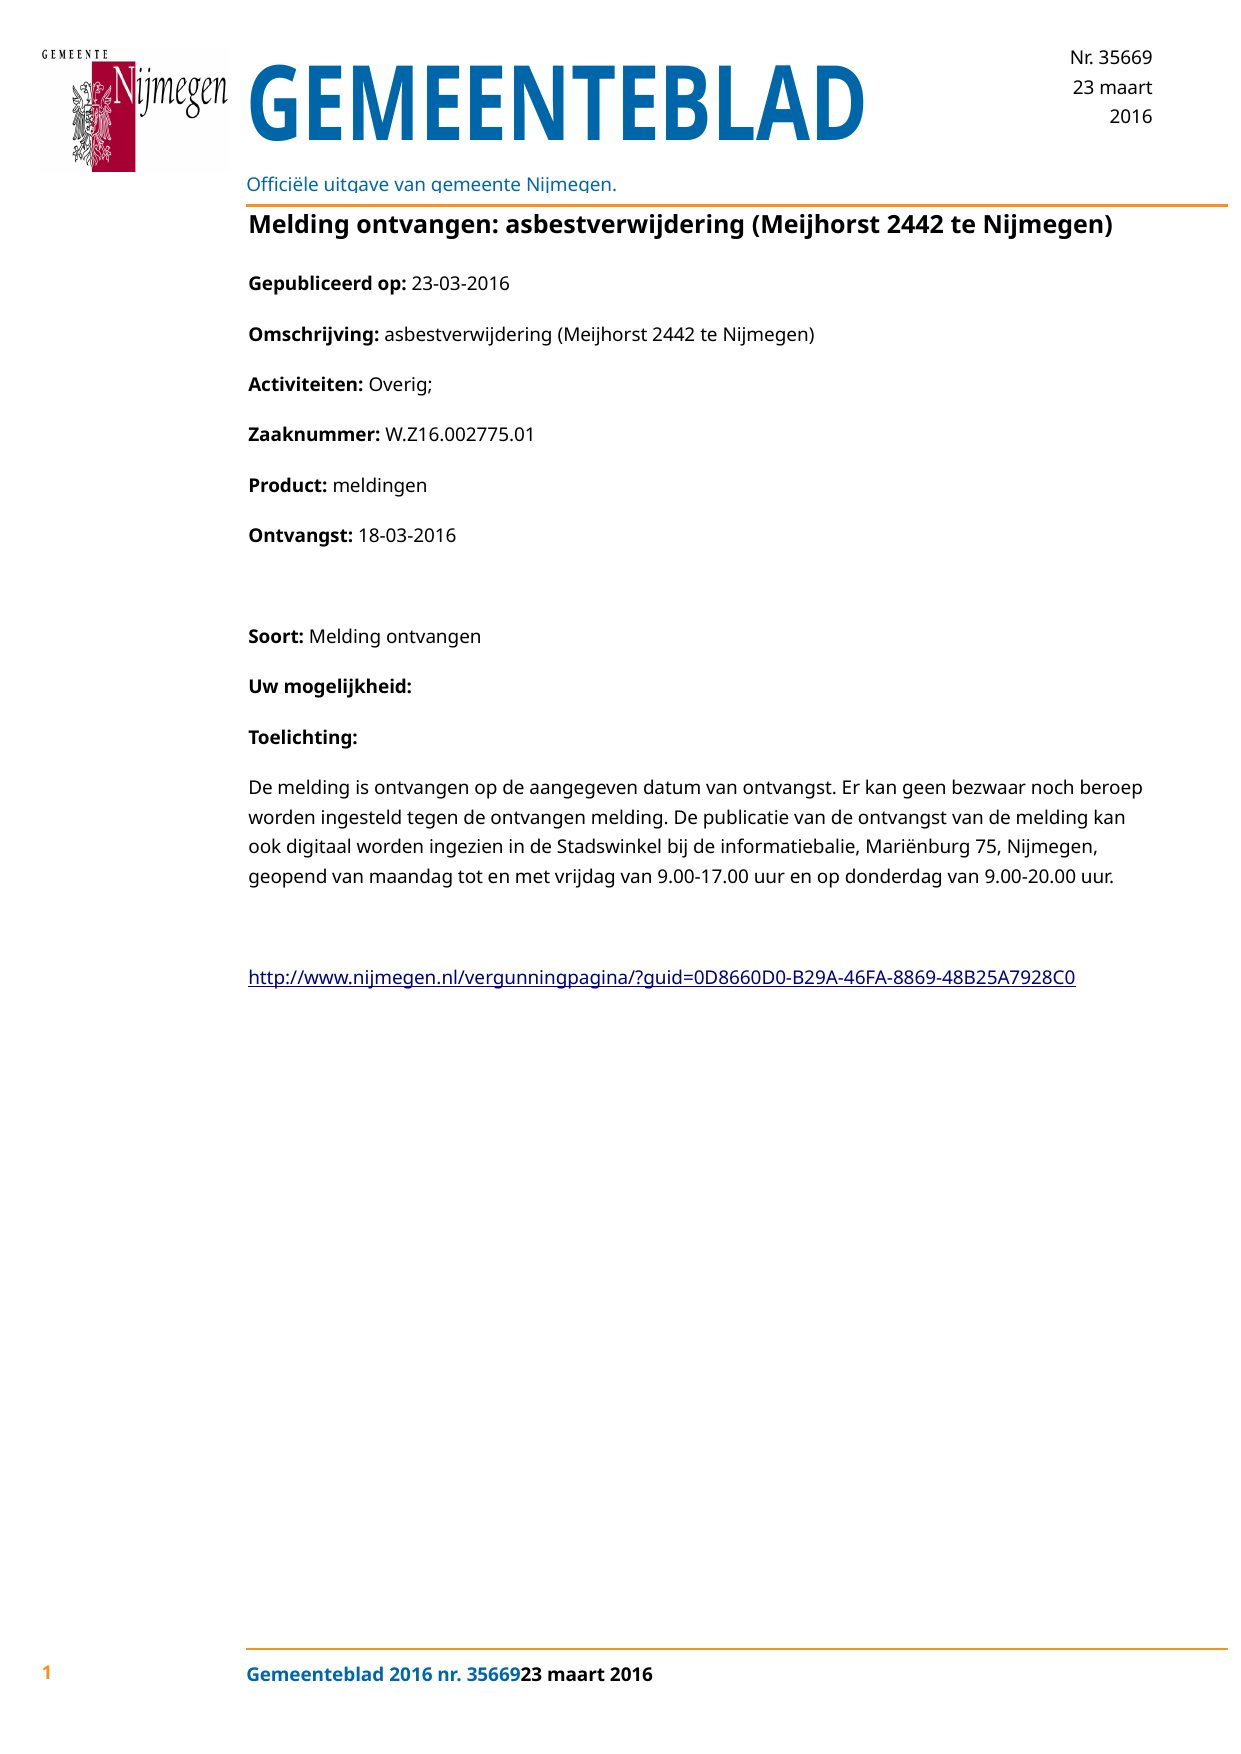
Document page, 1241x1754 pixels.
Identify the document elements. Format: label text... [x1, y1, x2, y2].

text Omschrijving: asbestverwijdering (Meijhorst 2442 te Nijmegen) [248, 321, 1152, 346]
text Melding ontvangen: asbestverwijdering (Meijhorst 2442 te Nijmegen) [248, 207, 1152, 241]
text Gepubliceerd op: 23-03-2016 [248, 270, 1152, 296]
text Activiteiten: Overig; [248, 371, 1152, 397]
text Product: meldingen [248, 472, 1152, 498]
text Soort: Melding ontvangen [248, 623, 1152, 649]
picture [41, 47, 231, 172]
text Uw mogelijkheid: [248, 674, 1152, 699]
text Toelichting: [248, 724, 1152, 750]
text Zaaknummer: W.Z16.002775.01 [248, 422, 1152, 447]
text Ontvangst: 18-03-2016 [248, 522, 1152, 548]
text http://www.nijmegen.nl/vergunningpagina/?guid=0D8660D0-B29A-46FA-8869-48B25A7928C0 [248, 964, 1152, 990]
text De melding is ontvangen op de aangegeven datum van ontvangst. Er kan geen bezwaar noch beroep worden ingesteld tegen de ontvangen melding. De publicatie van de ontvangst van de melding kan ook digitaal worden ingezien in de Stadswinkel bij de informatiebalie, Mariënburg 75, Nijmegen, geopend van maandag tot en met vrijdag van 9.00-17.00 uur en op donderdag van 9.00-20.00 uur. [248, 774, 1152, 889]
